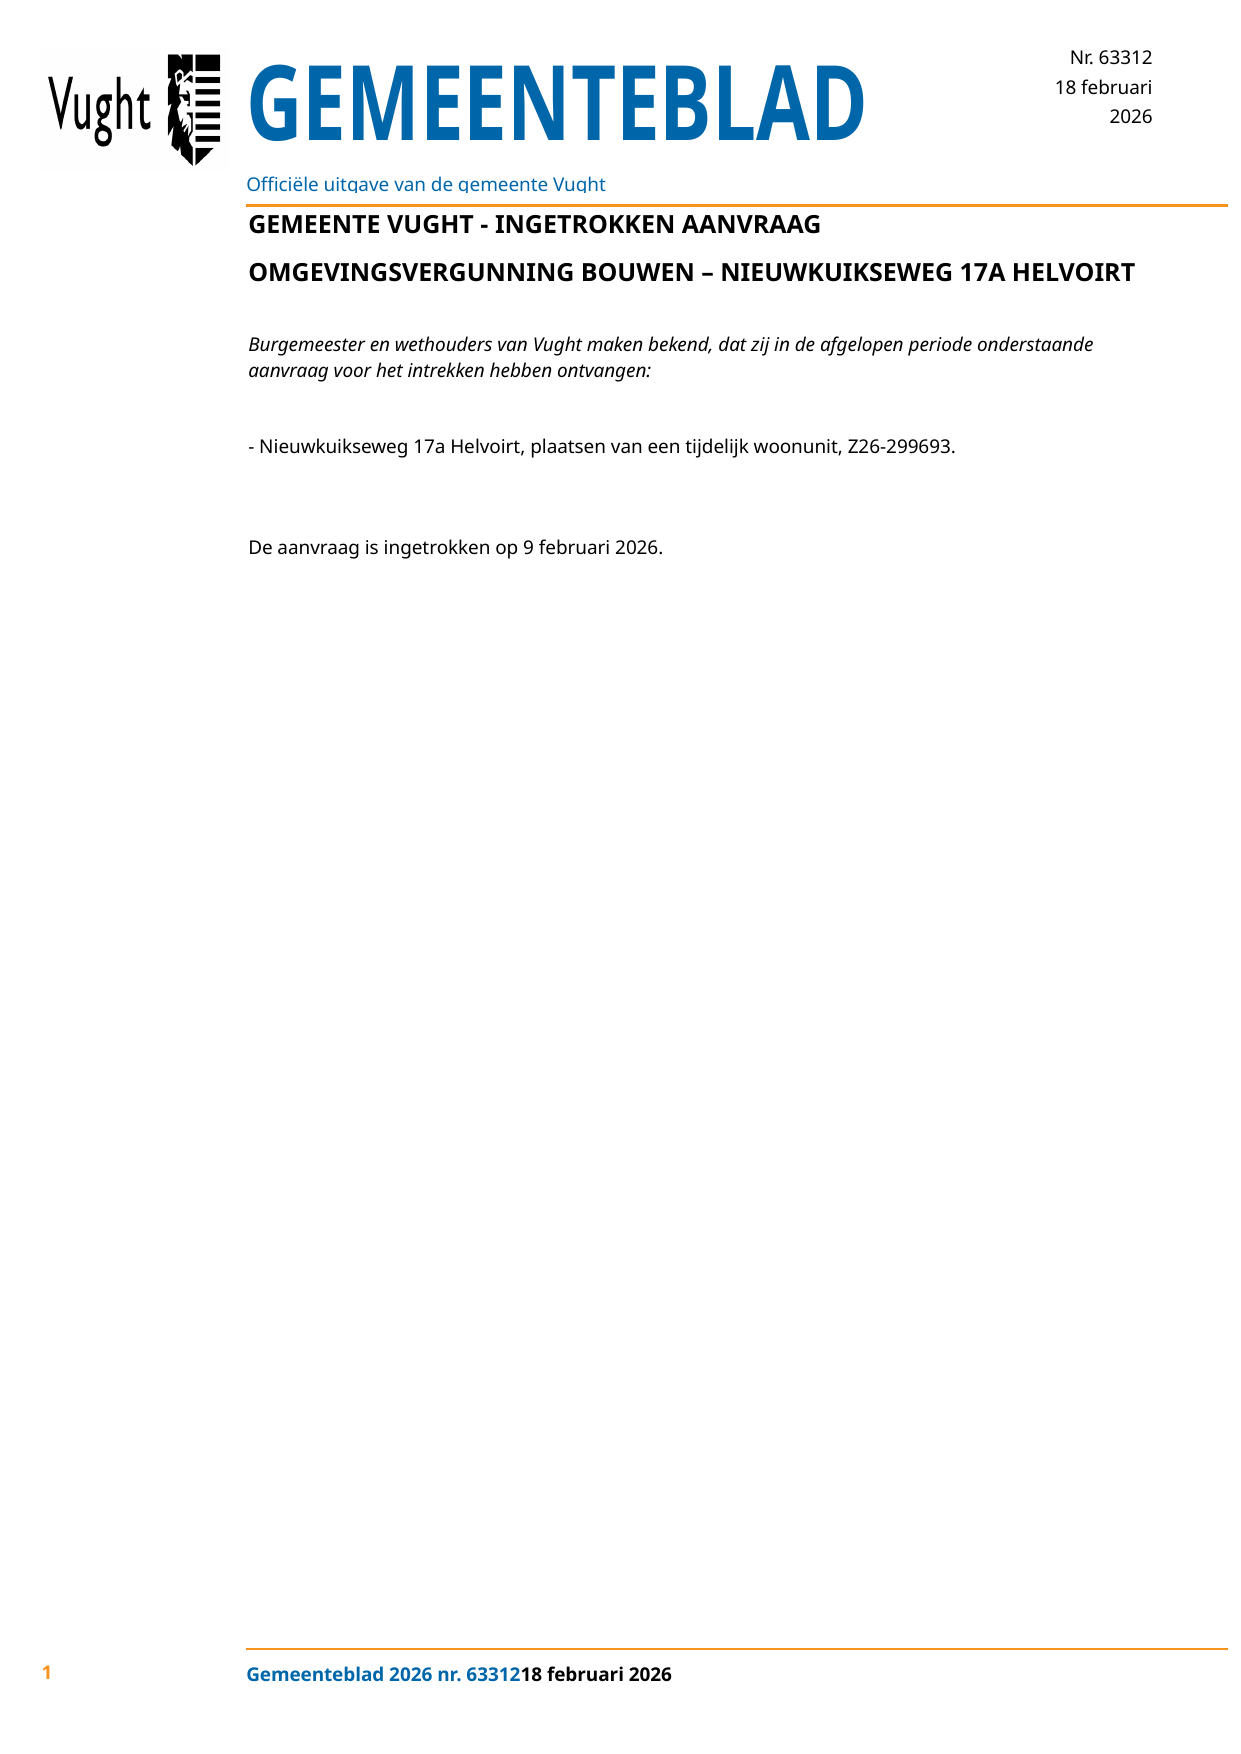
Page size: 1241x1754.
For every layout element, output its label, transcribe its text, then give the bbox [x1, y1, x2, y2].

text - Nieuwkuikseweg 17a Helvoirt, plaatsen van een tijdelijk woonunit, Z26-299693. [248, 433, 1152, 459]
text GEMEENTE VUGHT - INGETROKKEN AANVRAAG OMGEVINGSVERGUNNING BOUWEN – NIEUWKUIKSEWEG 17A HELVOIRT [248, 207, 1152, 288]
text Burgemeester en wethouders van Vught maken bekend, dat zij in de afgelopen periode onderstaande aanvraag voor het intrekken hebben ontvangen: [248, 331, 1152, 383]
picture [41, 47, 231, 172]
text De aanvraag is ingetrokken op 9 februari 2026. [248, 534, 1152, 560]
